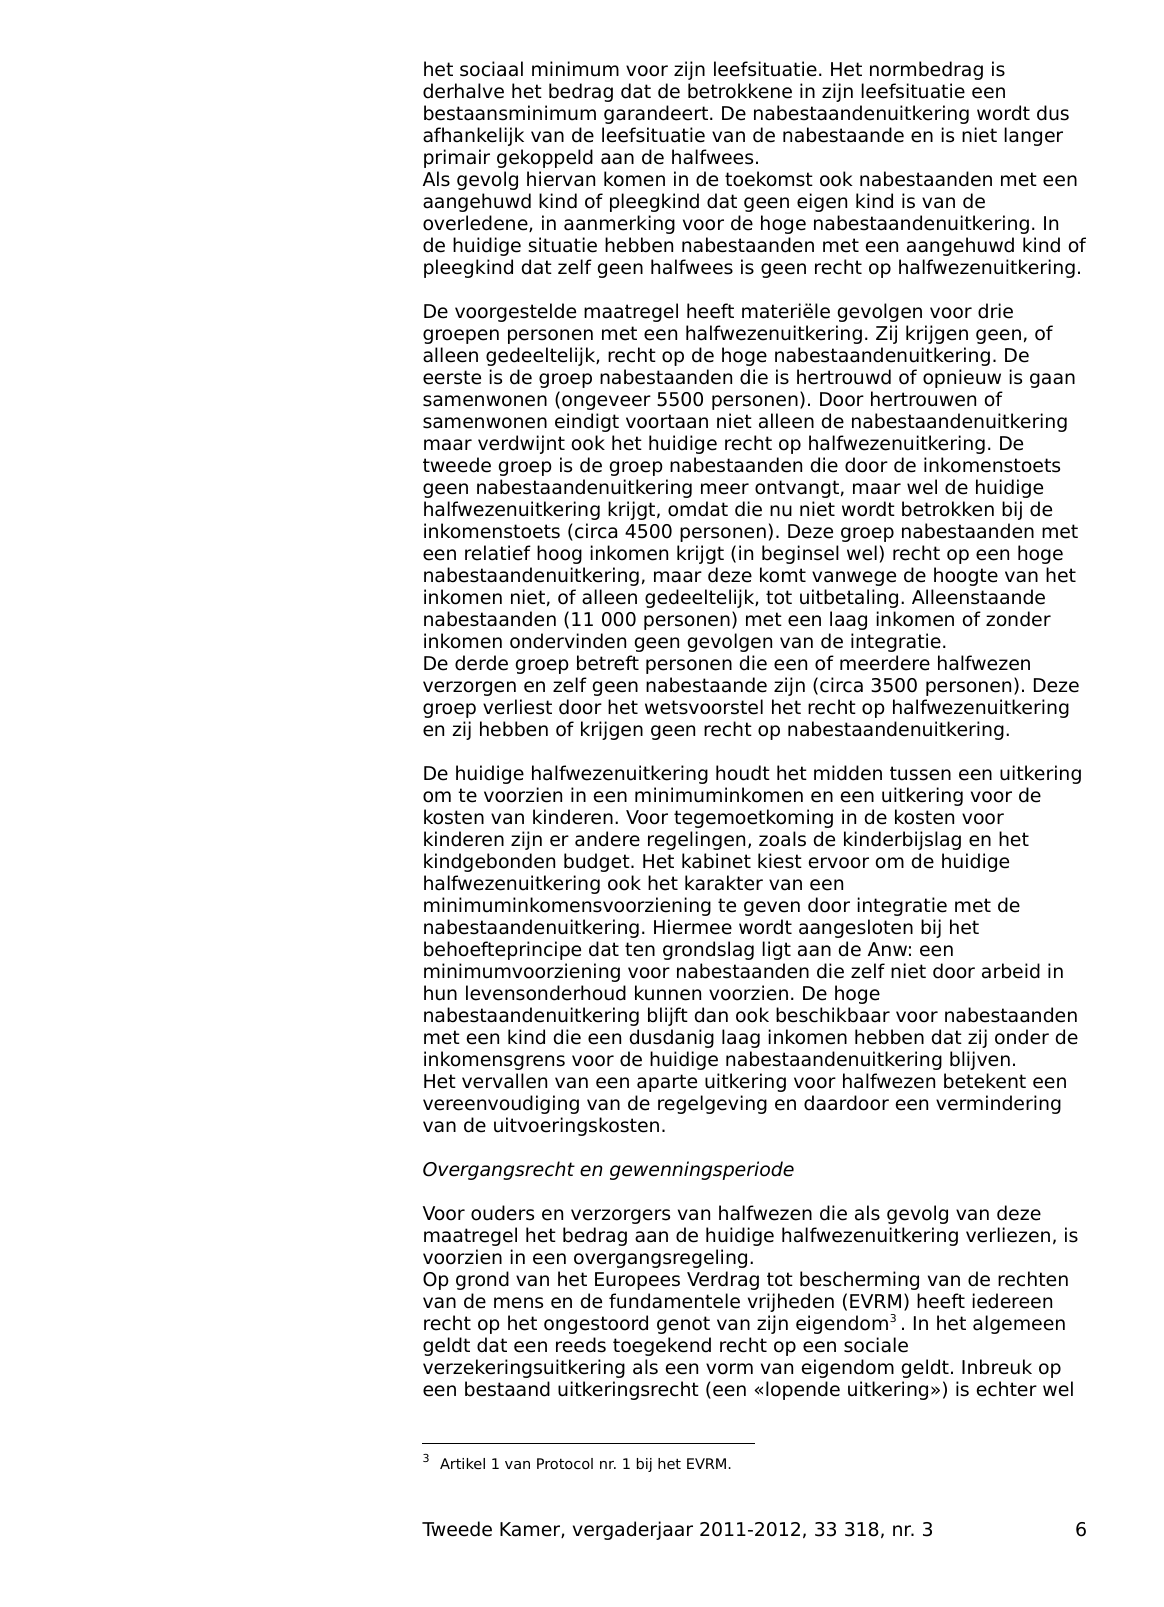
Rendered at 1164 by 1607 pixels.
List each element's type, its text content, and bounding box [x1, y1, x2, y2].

text Voor ouders en verzorgers van halfwezen die als gevolg van deze maatregel het bedrag aan de huidige halfwezenuitkering verliezen, is voorzien in een overgangsregeling. [422, 1203, 1087, 1269]
text Als gevolg hiervan komen in de toekomst ook nabestaanden met een aangehuwd kind of pleegkind dat geen eigen kind is van de overledene, in aanmerking voor de hoge nabestaandenuitkering. In de huidige situatie hebben nabestaanden met een aangehuwd kind of pleegkind dat zelf geen halfwees is geen recht op halfwezenuitkering. [422, 169, 1087, 279]
text Het vervallen van een aparte uitkering voor halfwezen betekent een vereenvoudiging van de regelgeving en daardoor een vermindering van de uitvoeringskosten. [422, 1071, 1087, 1136]
text Artikel 1 van Protocol nr. 1 bij het EVRM. [422, 1452, 1087, 1474]
text De voorgestelde maatregel heeft materiële gevolgen voor drie groepen personen met een halfwezenuitkering. Zij krijgen geen, of alleen gedeeltelijk, recht op de hoge nabestaandenuitkering. De eerste is de groep nabestaanden die is hertrouwd of opnieuw is gaan samenwonen (ongeveer 5500 personen). Door hertrouwen of samenwonen eindigt voortaan niet alleen de nabestaandenuitkering maar verdwijnt ook het huidige recht op halfwezenuitkering. De tweede groep is de groep nabestaanden die door de inkomenstoets geen nabestaandenuitkering meer ontvangt, maar wel de huidige halfwezenuitkering krijgt, omdat die nu niet wordt betrokken bij de inkomenstoets (circa 4500 personen). Deze groep nabestaanden met een relatief hoog inkomen krijgt (in beginsel wel) recht op een hoge nabestaandenuitkering, maar deze komt vanwege de hoogte van het inkomen niet, of alleen gedeeltelijk, tot uitbetaling. Alleenstaande nabestaanden (11 000 personen) met een laag inkomen of zonder inkomen ondervinden geen gevolgen van de integratie. [422, 301, 1087, 653]
text het sociaal minimum voor zijn leefsituatie. Het normbedrag is derhalve het bedrag dat de betrokkene in zijn leefsituatie een bestaansminimum garandeert. De nabestaandenuitkering wordt dus afhankelijk van de leefsituatie van de nabestaande en is niet langer primair gekoppeld aan de halfwees. [422, 59, 1087, 169]
text De huidige halfwezenuitkering houdt het midden tussen een uitkering om te voorzien in een minimuminkomen en een uitkering voor de kosten van kinderen. Voor tegemoetkoming in de kosten voor kinderen zijn er andere regelingen, zoals de kinderbijslag en het kindgebonden budget. Het kabinet kiest ervoor om de huidige halfwezenuitkering ook het karakter van een minimuminkomensvoorziening te geven door integratie met de nabestaandenuitkering. Hiermee wordt aangesloten bij het behoefteprincipe dat ten grondslag ligt aan de Anw: een minimumvoorziening voor nabestaanden die zelf niet door arbeid in hun levensonderhoud kunnen voorzien. De hoge nabestaandenuitkering blijft dan ook beschikbaar voor nabestaanden met een kind die een dusdanig laag inkomen hebben dat zij onder de inkomensgrens voor de huidige nabestaandenuitkering blijven. [422, 763, 1087, 1071]
text De derde groep betreft personen die een of meerdere halfwezen verzorgen en zelf geen nabestaande zijn (circa 3500 personen). Deze groep verliest door het wetsvoorstel het recht op halfwezenuitkering en zij hebben of krijgen geen recht op nabestaandenuitkering. [422, 653, 1087, 741]
subtitle Overgangsrecht en gewenningsperiode [422, 1159, 1087, 1181]
text Op grond van het Europees Verdrag tot bescherming van de rechten van de mens en de fundamentele vrijheden (EVRM) heeft iedereen recht op het ongestoord genot van zijn eigendom. In het algemeen geldt dat een reeds toegekend recht op een sociale verzekeringsuitkering als een vorm van eigendom geldt. Inbreuk op een bestaand uitkeringsrecht (een «lopende uitkering») is echter wel [422, 1269, 1087, 1401]
